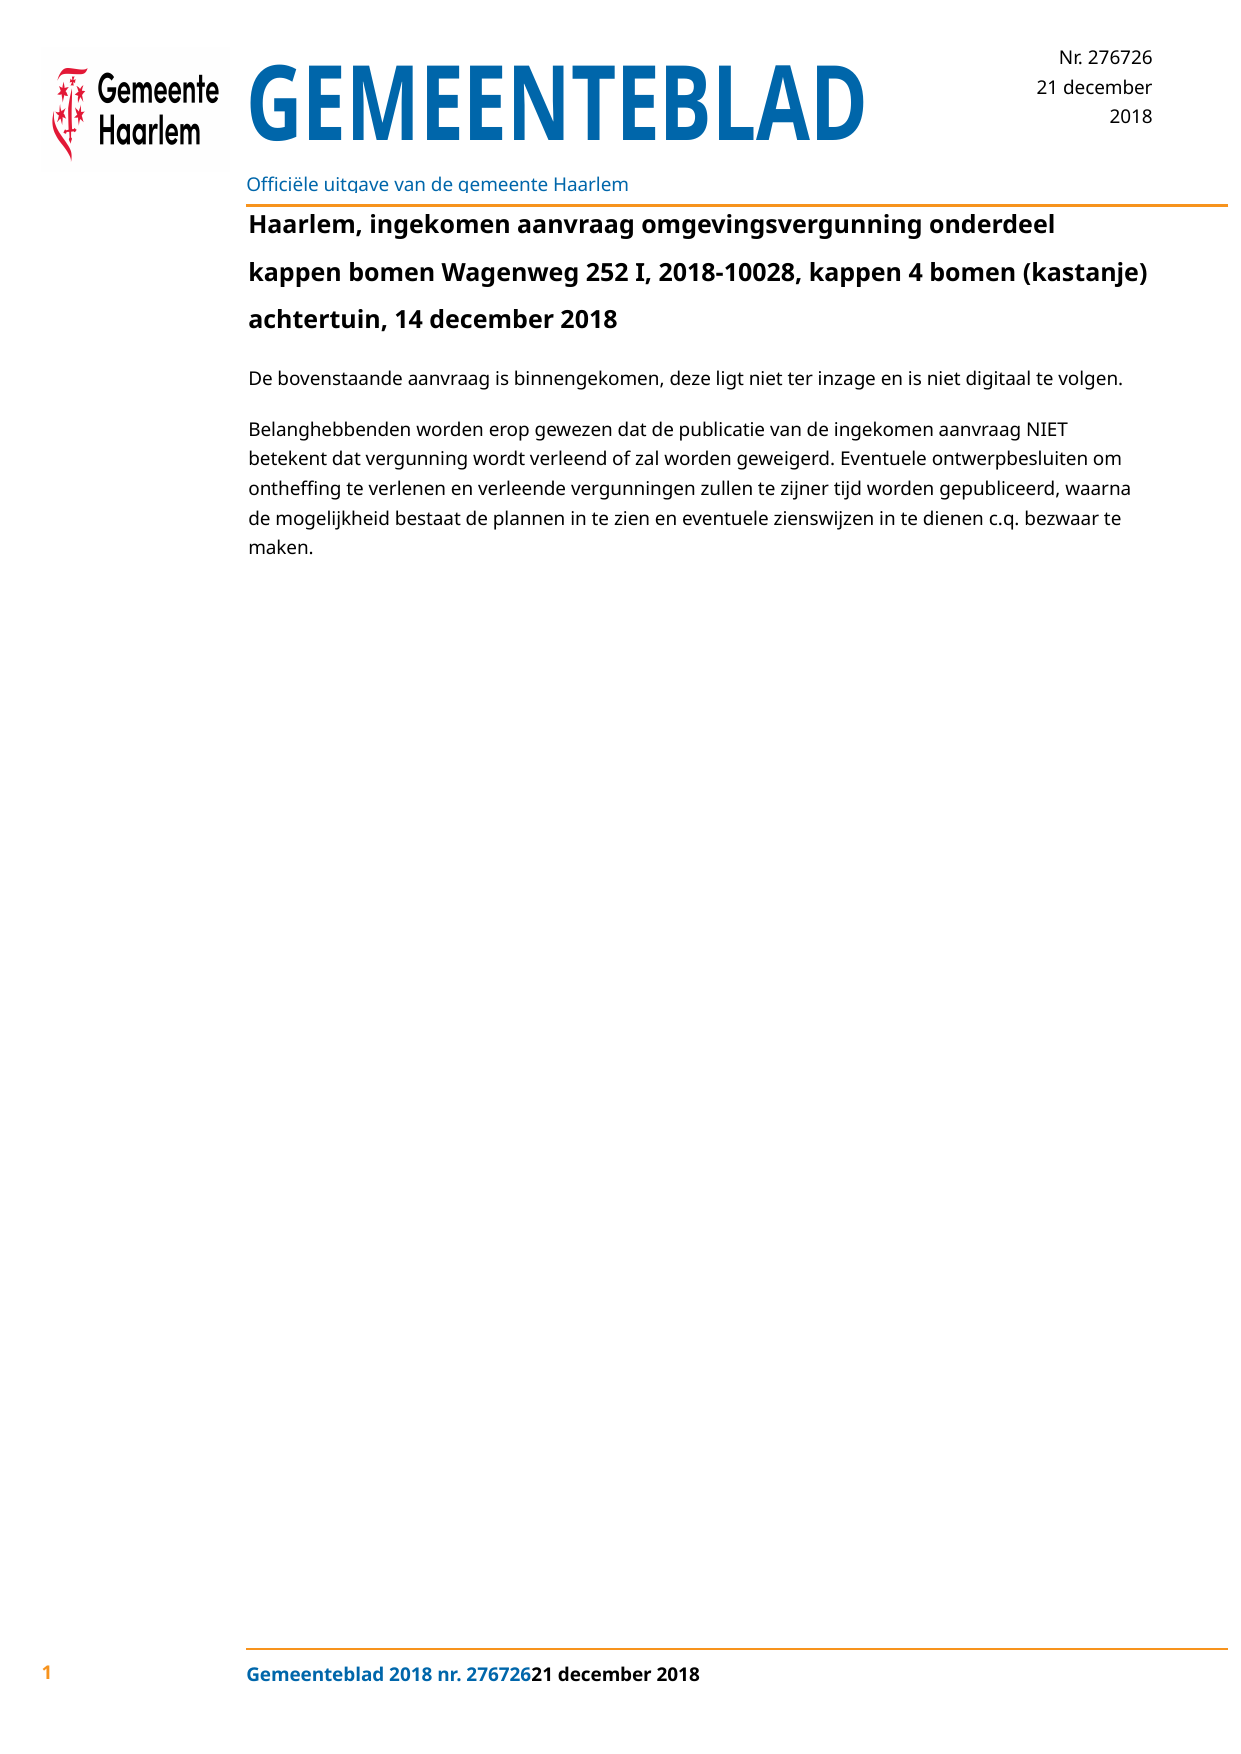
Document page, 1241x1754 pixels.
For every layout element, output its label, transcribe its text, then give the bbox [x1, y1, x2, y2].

text De bovenstaande aanvraag is binnengekomen, deze ligt niet ter inzage en is niet digitaal te volgen. [248, 366, 1152, 391]
text Haarlem, ingekomen aanvraag omgevingsvergunning onderdeel kappen bomen Wagenweg 252 I, 2018-10028, kappen 4 bomen (kastanje) achtertuin, 14 december 2018 [248, 207, 1152, 336]
text Belanghebbenden worden erop gewezen dat de publicatie van de ingekomen aanvraag NIET betekent dat vergunning wordt verleend of zal worden geweigerd. Eventuele ontwerpbesluiten om ontheffing te verlenen en verleende vergunningen zullen te zijner tijd worden gepubliceerd, waarna de mogelijkheid bestaat de plannen in te zien en eventuele zienswijzen in te dienen c.q. bezwaar te maken. [248, 416, 1152, 560]
picture [41, 47, 231, 172]
